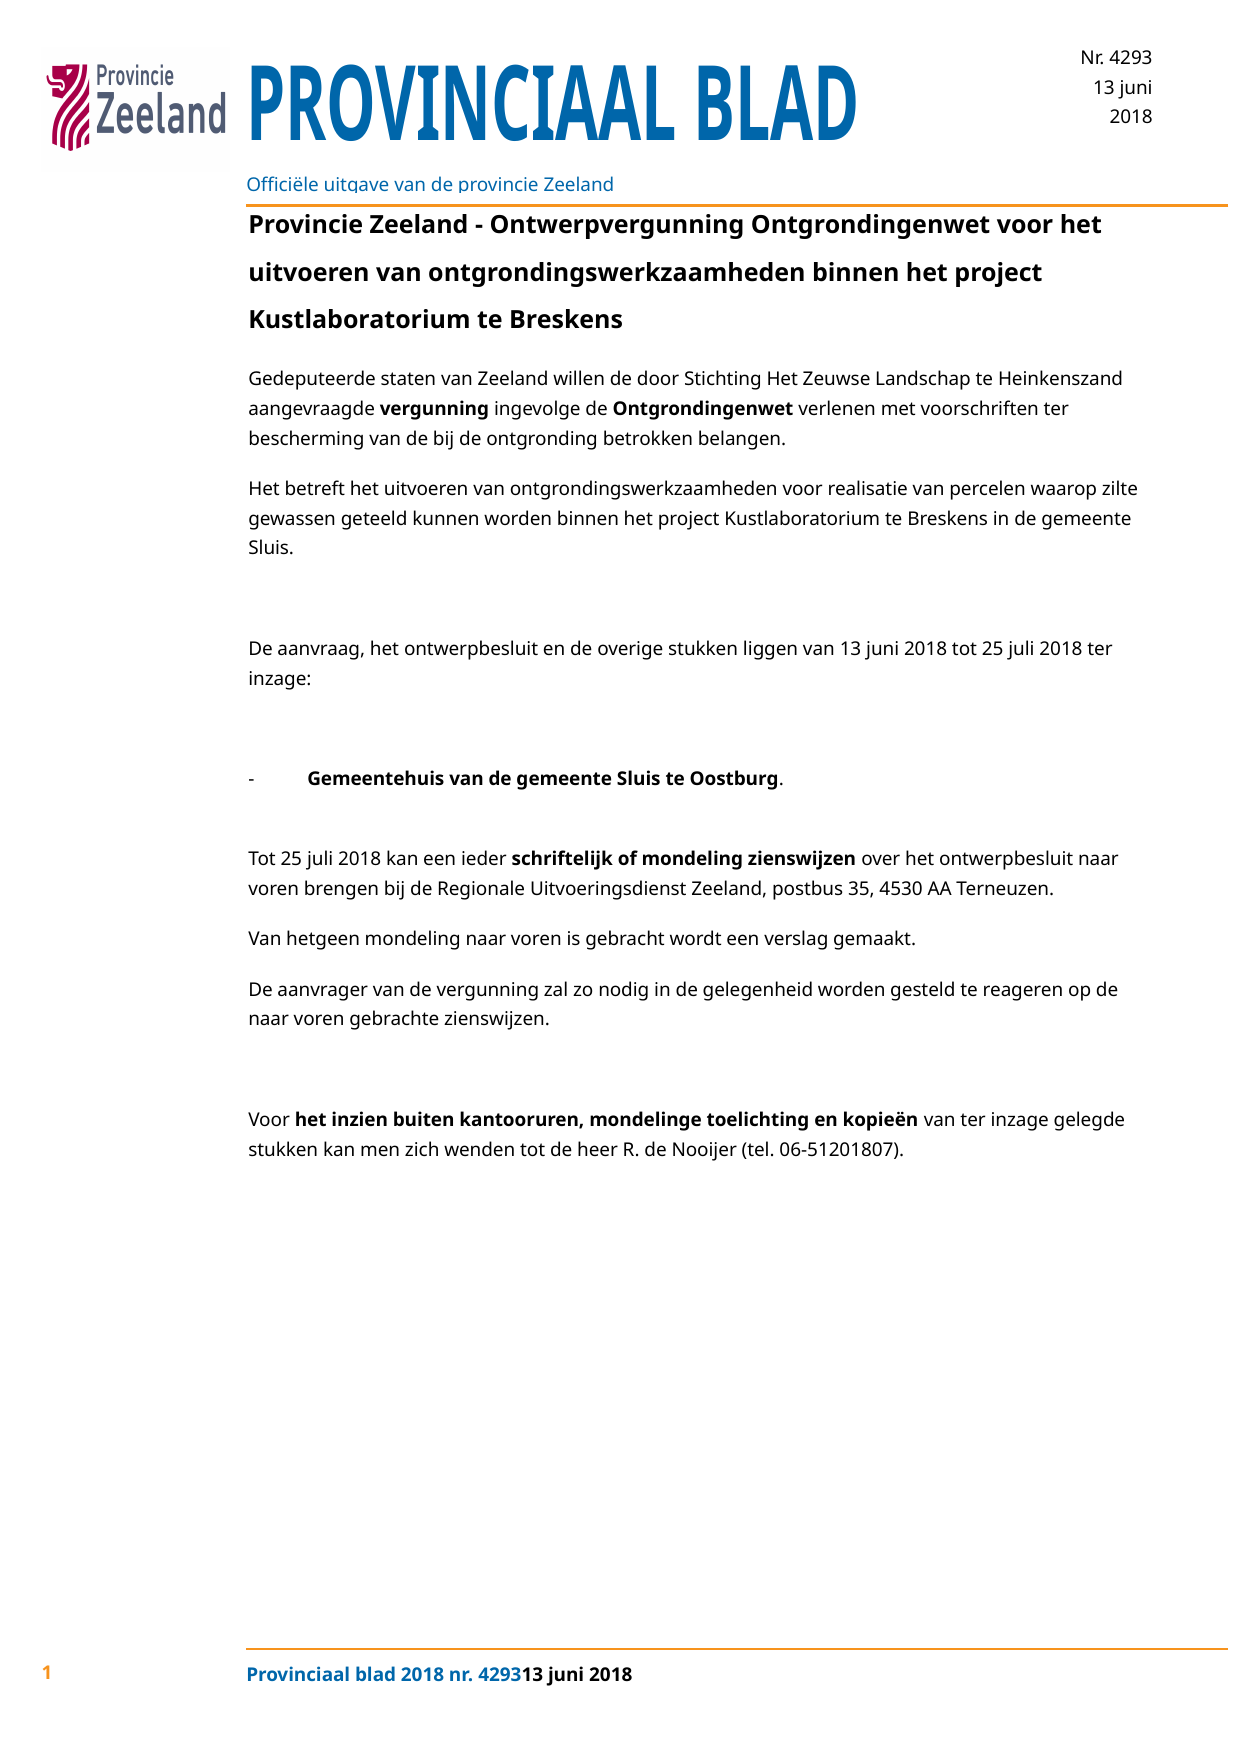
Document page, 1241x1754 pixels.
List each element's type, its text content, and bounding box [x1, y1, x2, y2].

text De aanvrager van de vergunning zal zo nodig in de gelegenheid worden gesteld te reageren op de naar voren gebrachte zienswijzen. [248, 976, 1152, 1031]
text Van hetgeen mondeling naar voren is gebracht wordt een verslag gemaakt. [248, 926, 1152, 951]
list Gemeentehuis van de gemeente Sluis te Oostburg. [248, 766, 1152, 791]
picture [41, 47, 231, 172]
text Gedeputeerde staten van Zeeland willen de door Stichting Het Zeuwse Landschap te Heinkenszand aangevraagde vergunning ingevolge de Ontgrondingenwet verlenen met voorschriften ter bescherming van de bij de ontgronding betrokken belangen. [248, 366, 1152, 450]
text Voor het inzien buiten kantooruren, mondelinge toelichting en kopieën van ter inzage gelegde stukken kan men zich wenden tot de heer R. de Nooijer (tel. 06-51201807). [248, 1106, 1152, 1162]
text Tot 25 juli 2018 kan een ieder schriftelijk of mondeling zienswijzen over het ontwerpbesluit naar voren brengen bij de Regionale Uitvoeringsdienst Zeeland, postbus 35, 4530 AA Terneuzen. [248, 846, 1152, 901]
text De aanvraag, het ontwerpbesluit en de overige stukken liggen van 13 juni 2018 tot 25 juli 2018 ter inzage: [248, 635, 1152, 690]
text Provincie Zeeland - Ontwerpvergunning Ontgrondingenwet voor het uitvoeren van ontgrondingswerkzaamheden binnen het project Kustlaboratorium te Breskens [248, 207, 1152, 336]
text Het betreft het uitvoeren van ontgrondingswerkzaamheden voor realisatie van percelen waarop zilte gewassen geteeld kunnen worden binnen het project Kustlaboratorium te Breskens in de gemeente Sluis. [248, 475, 1152, 560]
